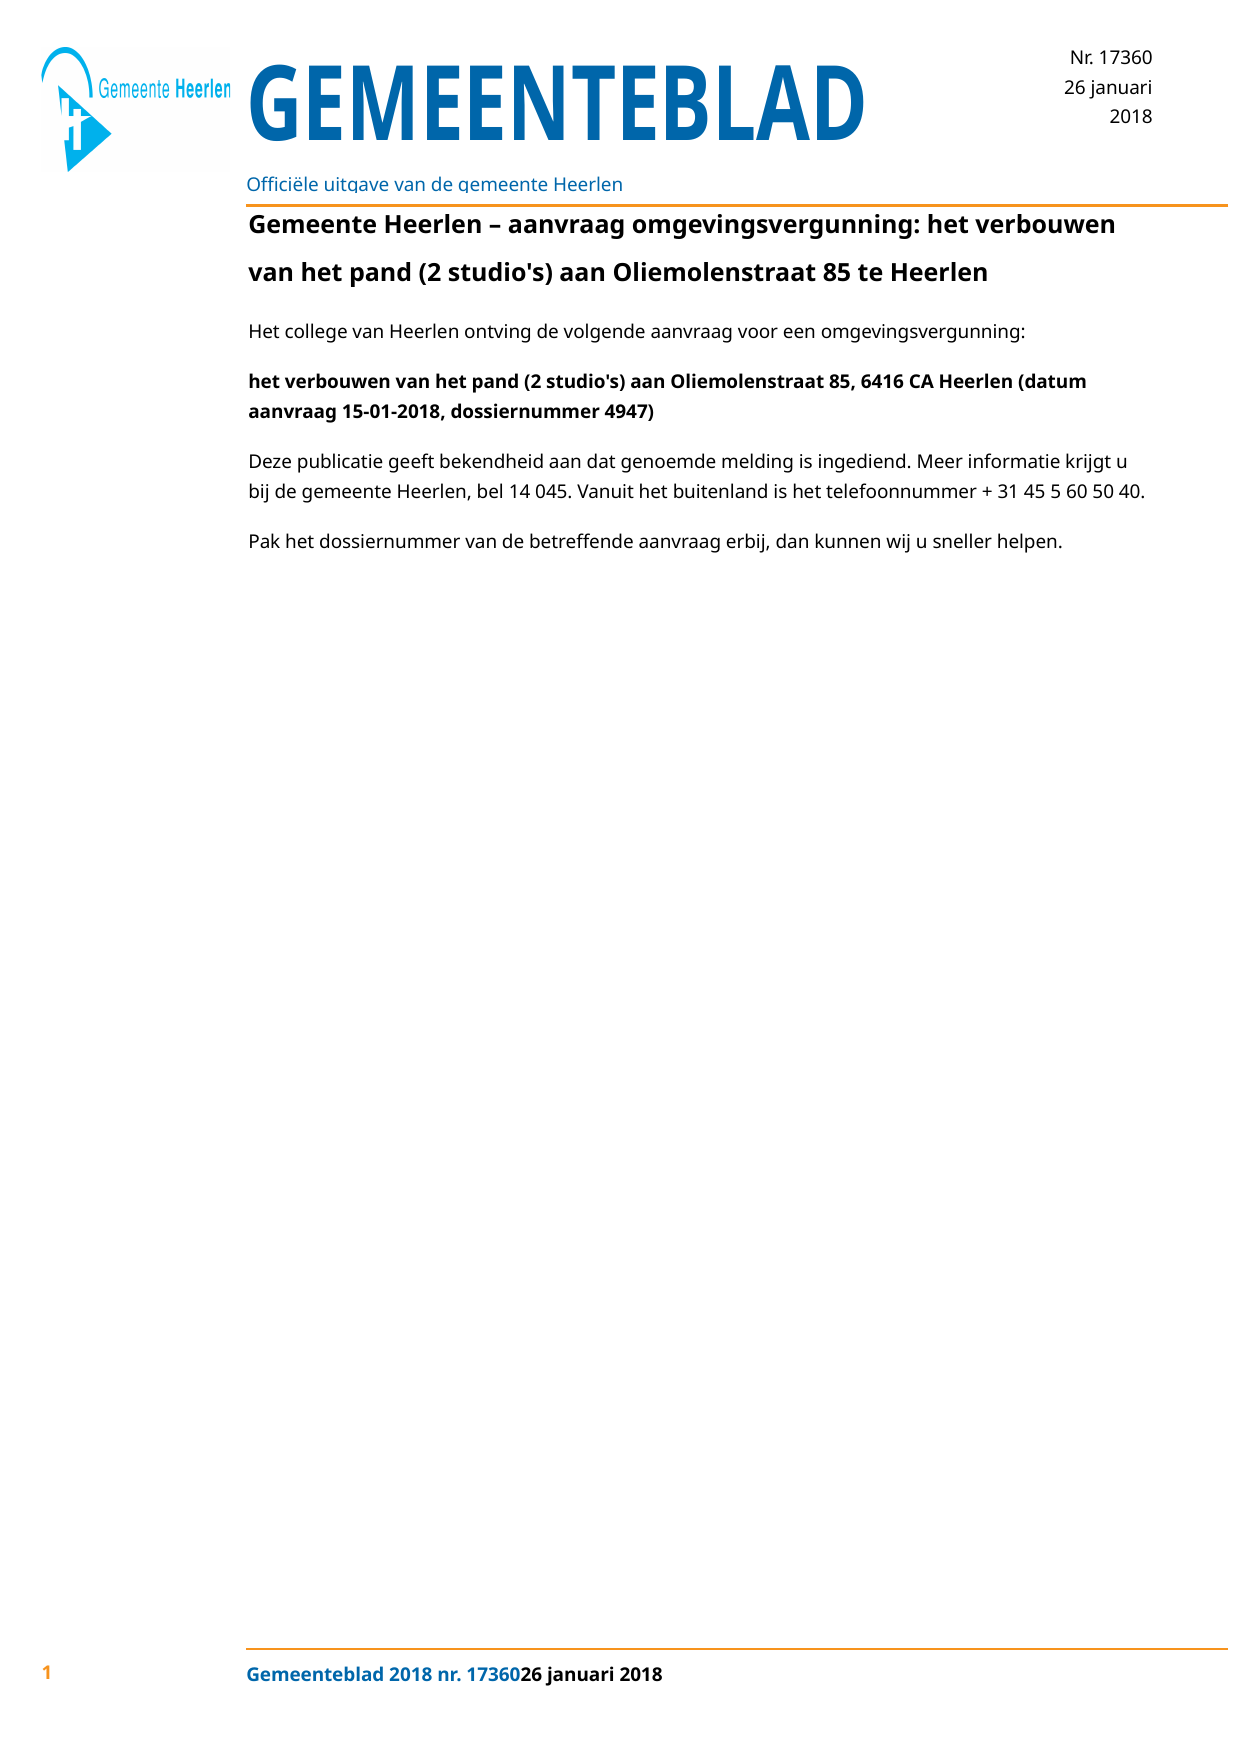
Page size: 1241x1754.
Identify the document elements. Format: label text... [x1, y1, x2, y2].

text Gemeente Heerlen – aanvraag omgevingsvergunning: het verbouwen van het pand (2 studio's) aan Oliemolenstraat 85 te Heerlen [248, 207, 1152, 288]
text Deze publicatie geeft bekendheid aan dat genoemde melding is ingediend. Meer informatie krijgt u bij de gemeente Heerlen, bel 14 045. Vanuit het buitenland is het telefoonnummer + 31 45 5 60 50 40. [248, 448, 1152, 504]
picture [41, 47, 231, 172]
text het verbouwen van het pand (2 studio's) aan Oliemolenstraat 85, 6416 CA Heerlen (datum aanvraag 15-01-2018, dossiernummer 4947) [248, 368, 1152, 424]
text Pak het dossiernummer van de betreffende aanvraag erbij, dan kunnen wij u sneller helpen. [248, 528, 1152, 554]
text Het college van Heerlen ontving de volgende aanvraag voor een omgevingsvergunning: [248, 318, 1152, 344]
picture [41, 47, 58, 70]
